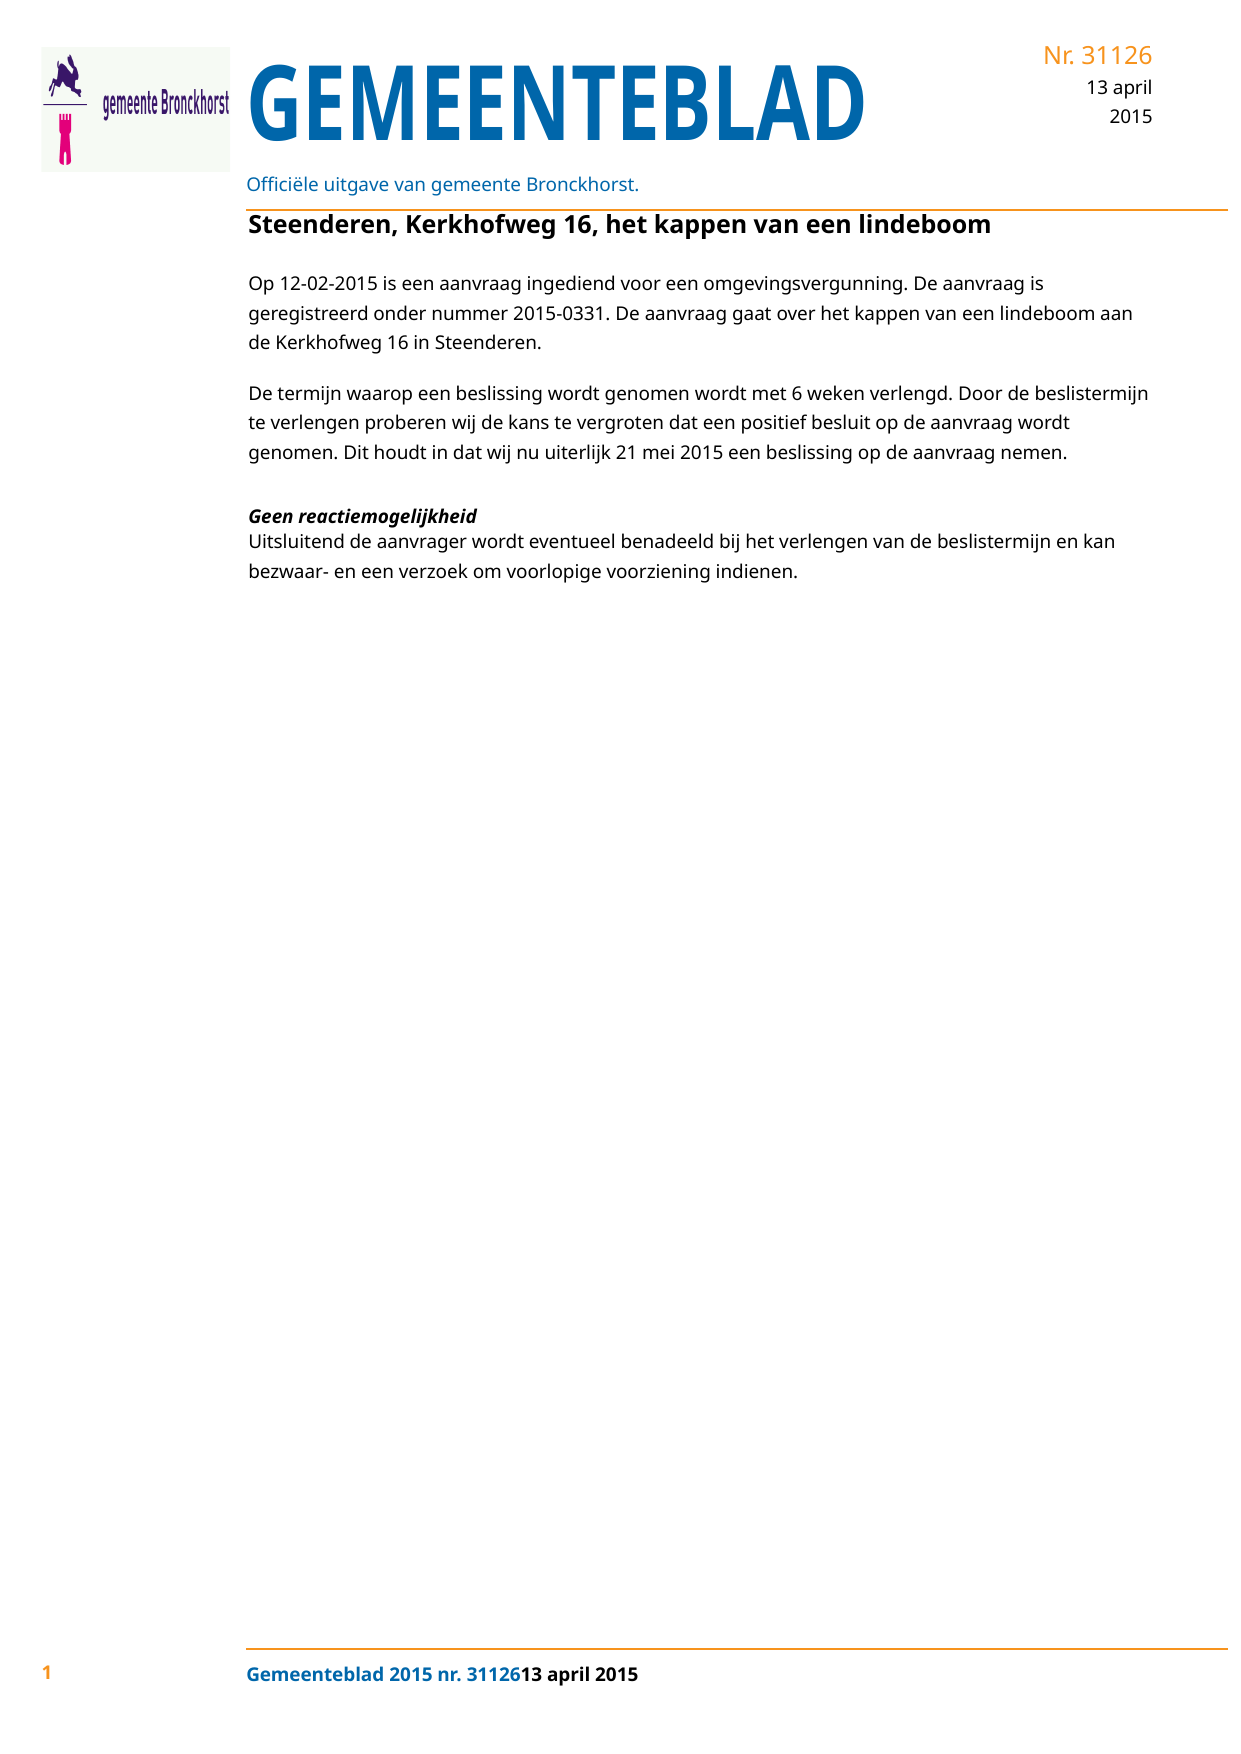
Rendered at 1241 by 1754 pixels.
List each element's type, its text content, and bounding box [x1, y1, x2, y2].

text Op 12-02-2015 is een aanvraag ingediend voor een omgevingsvergunning. De aanvraag is geregistreerd onder nummer 2015-0331. De aanvraag gaat over het kappen van een lindeboom aan de Kerkhofweg 16 in Steenderen. [248, 270, 1152, 355]
picture [41, 47, 231, 172]
text Steenderen, Kerkhofweg 16, het kappen van een lindeboom [248, 211, 1152, 241]
text De termijn waarop een beslissing wordt genomen wordt met 6 weken verlengd. Door de beslistermijn te verlengen proberen wij de kans te vergroten dat een positief besluit op de aanvraag wordt genomen. Dit houdt in dat wij nu uiterlijk 21 mei 2015 een beslissing op de aanvraag nemen. [248, 380, 1152, 465]
text Uitsluitend de aanvrager wordt eventueel benadeeld bij het verlengen van de beslistermijn en kan bezwaar- en een verzoek om voorlopige voorziening indienen. [248, 529, 1152, 584]
text Geen reactiemogelijkheid [248, 503, 1152, 529]
